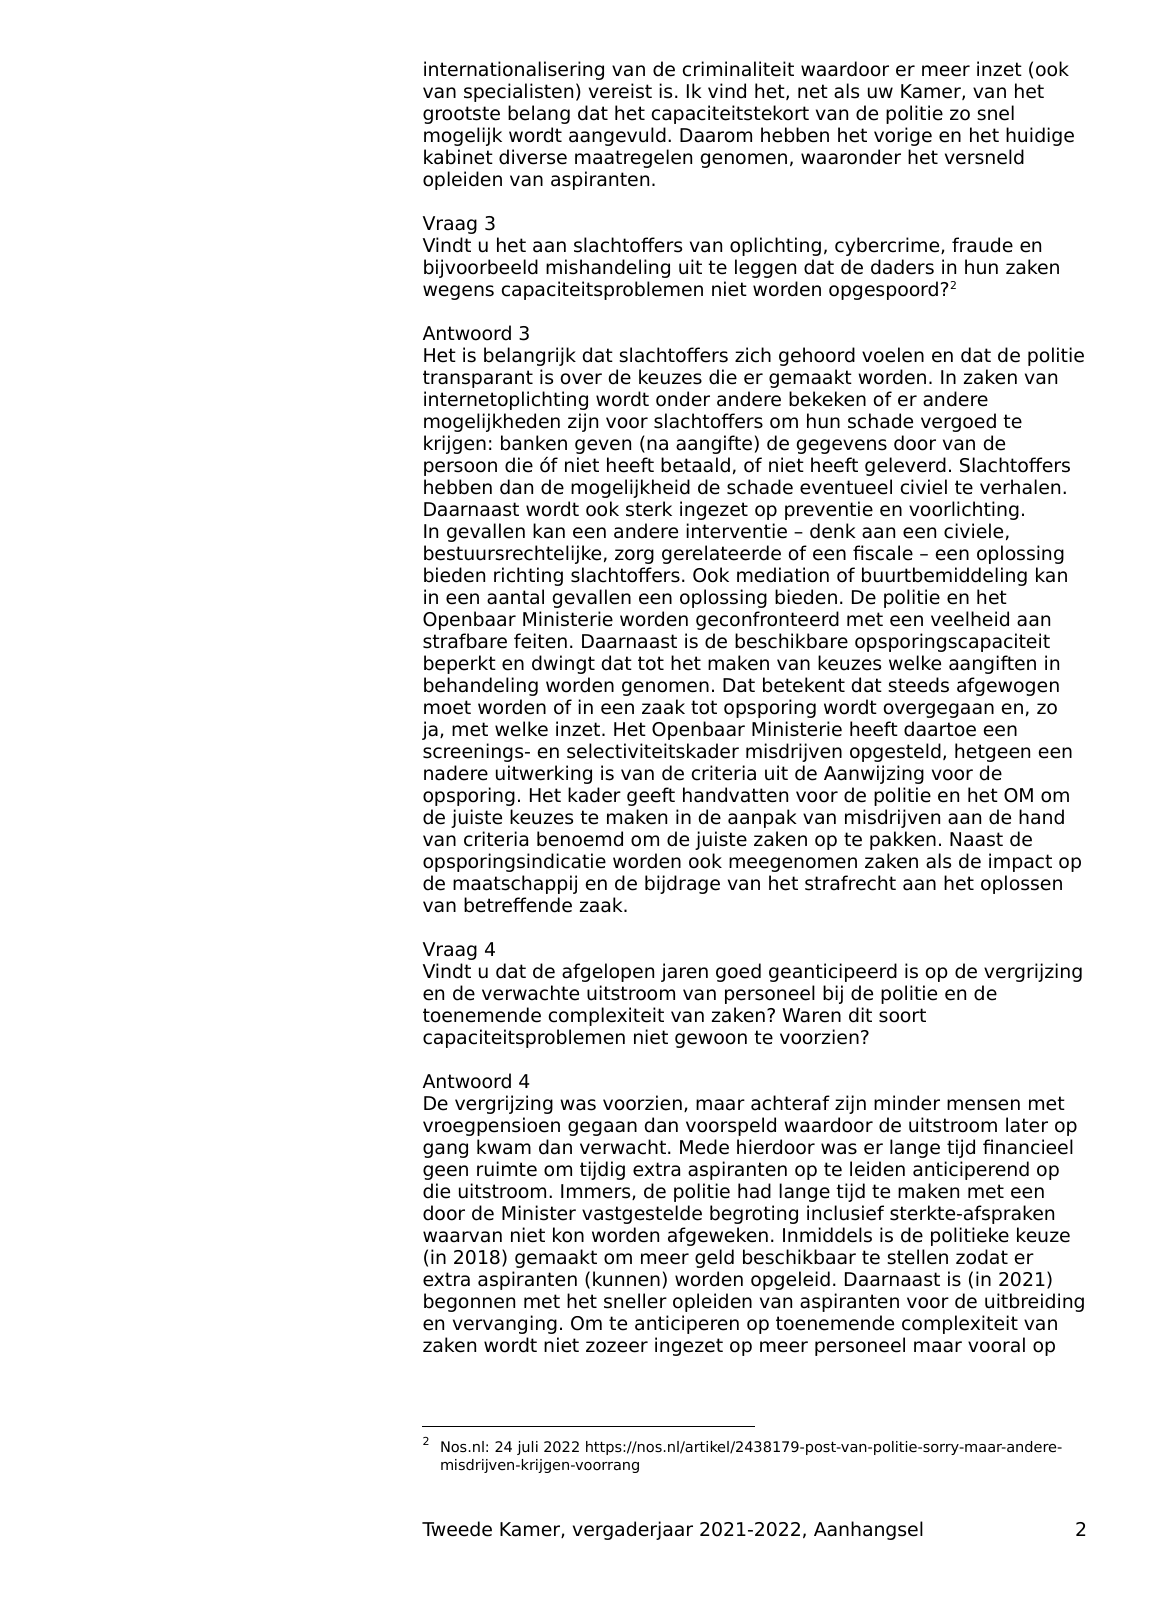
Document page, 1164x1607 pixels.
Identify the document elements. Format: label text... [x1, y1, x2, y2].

text Antwoord 3 [422, 323, 1087, 345]
text Vindt u dat de afgelopen jaren goed geanticipeerd is op de vergrijzing en de verwachte uitstroom van personeel bij de politie en de toenemende complexiteit van zaken? Waren dit soort capaciteitsproblemen niet gewoon te voorzien? [422, 961, 1087, 1049]
text Vraag 4 [422, 939, 1087, 961]
text In gevallen kan een andere interventie – denk aan een civiele, bestuursrechtelijke, zorg gerelateerde of een fiscale – een oplossing bieden richting slachtoffers. Ook mediation of buurtbemiddeling kan in een aantal gevallen een oplossing bieden. De politie en het Openbaar Ministerie worden geconfronteerd met een veelheid aan strafbare feiten. Daarnaast is de beschikbare opsporingscapaciteit beperkt en dwingt dat tot het maken van keuzes welke aangiften in behandeling worden genomen. Dat betekent dat steeds afgewogen moet worden of in een zaak tot opsporing wordt overgegaan en, zo ja, met welke inzet. Het Openbaar Ministerie heeft daartoe een screenings- en selectiviteitskader misdrijven opgesteld, hetgeen een nadere uitwerking is van de criteria uit de Aanwijzing voor de opsporing. Het kader geeft handvatten voor de politie en het OM om de juiste keuzes te maken in de aanpak van misdrijven aan de hand van criteria benoemd om de juiste zaken op te pakken. Naast de opsporingsindicatie worden ook meegenomen zaken als de impact op de maatschappij en de bijdrage van het strafrecht aan het oplossen van betreffende zaak. [422, 521, 1087, 917]
text De vergrijzing was voorzien, maar achteraf zijn minder mensen met vroegpensioen gegaan dan voorspeld waardoor de uitstroom later op gang kwam dan verwacht. Mede hierdoor was er lange tijd financieel geen ruimte om tijdig extra aspiranten op te leiden anticiperend op die uitstroom. Immers, de politie had lange tijd te maken met een door de Minister vastgestelde begroting inclusief sterkte-afspraken waarvan niet kon worden afgeweken. Inmiddels is de politieke keuze (in 2018) gemaakt om meer geld beschikbaar te stellen zodat er extra aspiranten (kunnen) worden opgeleid. Daarnaast is (in 2021) begonnen met het sneller opleiden van aspiranten voor de uitbreiding en vervanging. Om te anticiperen op toenemende complexiteit van zaken wordt niet zozeer ingezet op meer personeel maar vooral op [422, 1093, 1087, 1357]
text Vindt u het aan slachtoffers van oplichting, cybercrime, fraude en bijvoorbeeld mishandeling uit te leggen dat de daders in hun zaken wegens capaciteitsproblemen niet worden opgespoord? [422, 235, 1087, 301]
text Vraag 3 [422, 213, 1087, 235]
text internationalisering van de criminaliteit waardoor er meer inzet (ook van specialisten) vereist is. Ik vind het, net als uw Kamer, van het grootste belang dat het capaciteitstekort van de politie zo snel mogelijk wordt aangevuld. Daarom hebben het vorige en het huidige kabinet diverse maatregelen genomen, waaronder het versneld opleiden van aspiranten. [422, 59, 1087, 191]
text Het is belangrijk dat slachtoffers zich gehoord voelen en dat de politie transparant is over de keuzes die er gemaakt worden. In zaken van internetoplichting wordt onder andere bekeken of er andere mogelijkheden zijn voor slachtoffers om hun schade vergoed te krijgen: banken geven (na aangifte) de gegevens door van de persoon die óf niet heeft betaald, of niet heeft geleverd. Slachtoffers hebben dan de mogelijkheid de schade eventueel civiel te verhalen. Daarnaast wordt ook sterk ingezet op preventie en voorlichting. [422, 345, 1087, 521]
text Nos.nl: 24 juli 2022 https://nos.nl/artikel/2438179-post-van-politie-sorry-maar-andere-misdrijven-krijgen-voorrang [422, 1435, 1087, 1474]
text Antwoord 4 [422, 1071, 1087, 1093]
